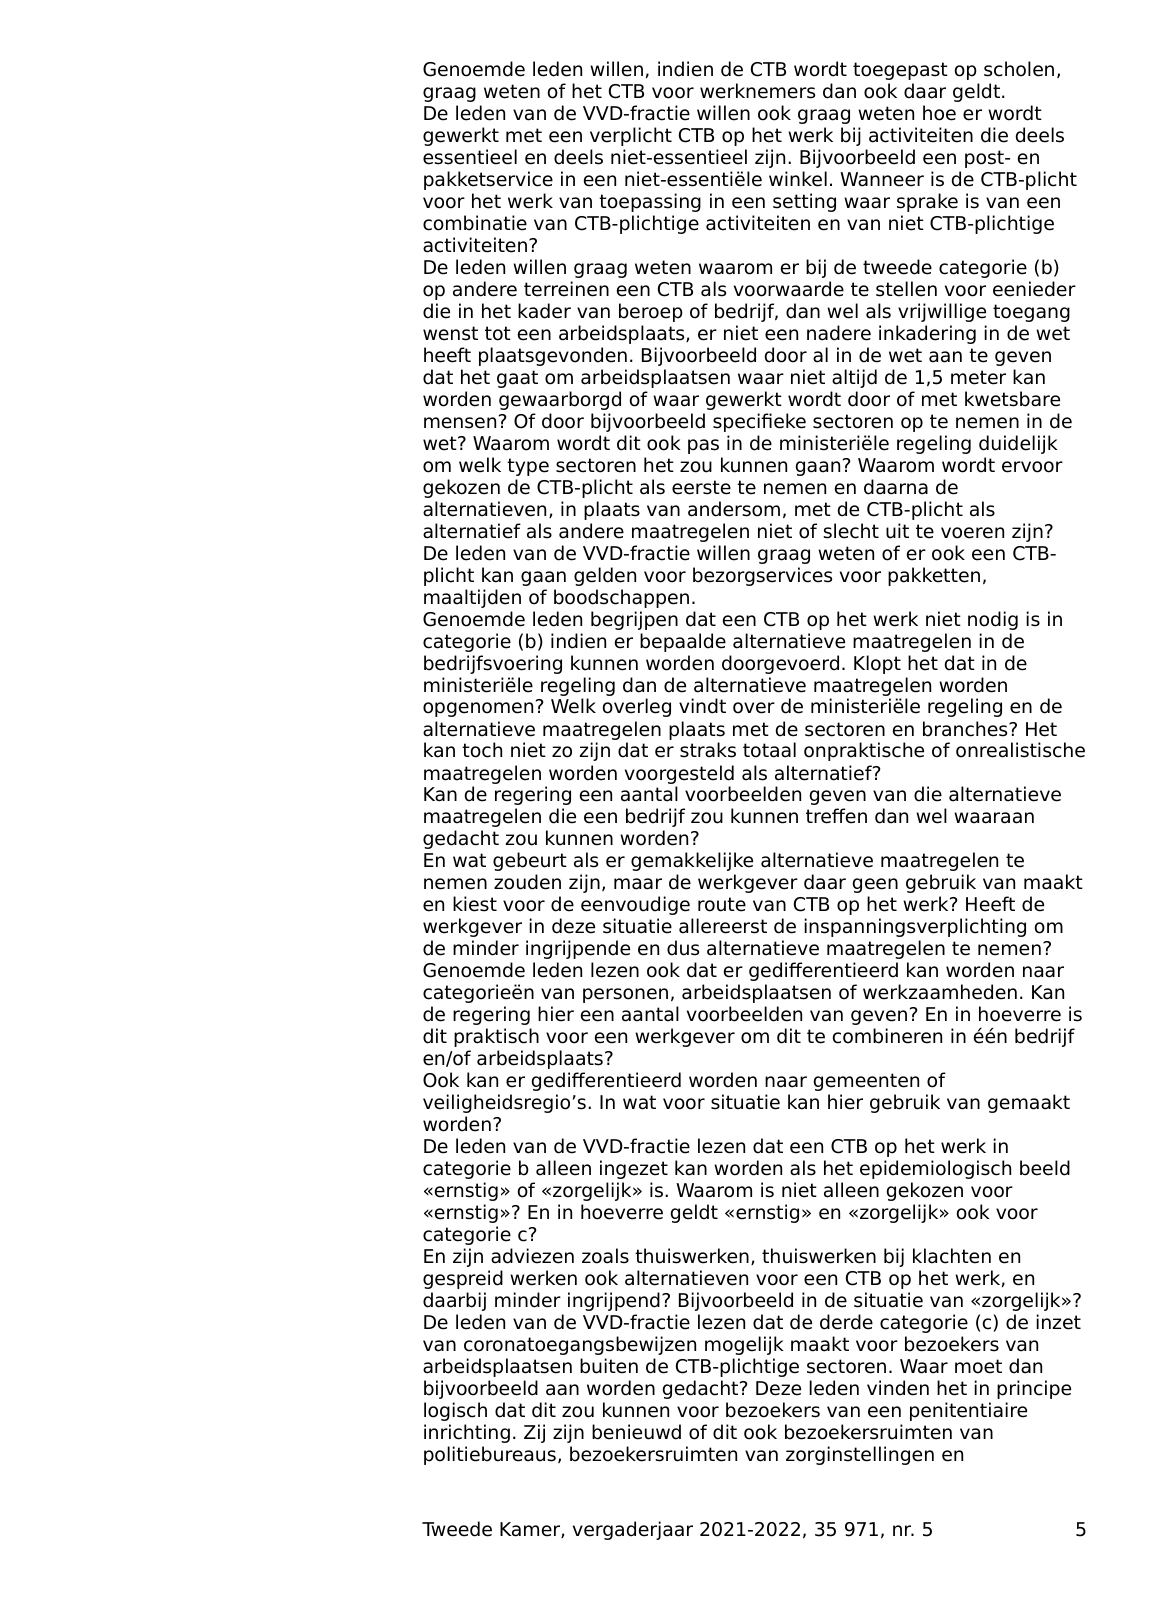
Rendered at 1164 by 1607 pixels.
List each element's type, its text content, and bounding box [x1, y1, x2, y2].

text En wat gebeurt als er gemakkelijke alternatieve maatregelen te nemen zouden zijn, maar de werkgever daar geen gebruik van maakt en kiest voor de eenvoudige route van CTB op het werk? Heeft de werkgever in deze situatie allereerst de inspanningsverplichting om de minder ingrijpende en dus alternatieve maatregelen te nemen? [422, 850, 1087, 960]
text De leden van de VVD-fractie willen graag weten of er ook een CTB-plicht kan gaan gelden voor bezorgservices voor pakketten, maaltijden of boodschappen. [422, 543, 1087, 608]
text En zijn adviezen zoals thuiswerken, thuiswerken bij klachten en gespreid werken ook alternatieven voor een CTB op het werk, en daarbij minder ingrijpend? Bijvoorbeeld in de situatie van «zorgelijk»? [422, 1246, 1087, 1312]
text Kan de regering een aantal voorbeelden geven van die alternatieve maatregelen die een bedrijf zou kunnen treffen dan wel waaraan gedacht zou kunnen worden? [422, 784, 1087, 850]
text Genoemde leden begrijpen dat een CTB op het werk niet nodig is in categorie (b) indien er bepaalde alternatieve maatregelen in de bedrijfsvoering kunnen worden doorgevoerd. Klopt het dat in de ministeriële regeling dan de alternatieve maatregelen worden opgenomen? Welk overleg vindt over de ministeriële regeling en de alternatieve maatregelen plaats met de sectoren en branches? Het kan toch niet zo zijn dat er straks totaal onpraktische of onrealistische maatregelen worden voorgesteld als alternatief? [422, 608, 1087, 784]
text Genoemde leden lezen ook dat er gedifferentieerd kan worden naar categorieën van personen, arbeidsplaatsen of werkzaamheden. Kan de regering hier een aantal voorbeelden van geven? En in hoeverre is dit praktisch voor een werkgever om dit te combineren in één bedrijf en/of arbeidsplaats? [422, 960, 1087, 1070]
text De leden van de VVD-fractie willen ook graag weten hoe er wordt gewerkt met een verplicht CTB op het werk bij activiteiten die deels essentieel en deels niet-essentieel zijn. Bijvoorbeeld een post- en pakketservice in een niet-essentiële winkel. Wanneer is de CTB-plicht voor het werk van toepassing in een setting waar sprake is van een combinatie van CTB-plichtige activiteiten en van niet CTB-plichtige activiteiten? [422, 103, 1087, 257]
text De leden van de VVD-fractie lezen dat de derde categorie (c) de inzet van coronatoegangsbewijzen mogelijk maakt voor bezoekers van arbeidsplaatsen buiten de CTB-plichtige sectoren. Waar moet dan bijvoorbeeld aan worden gedacht? Deze leden vinden het in principe logisch dat dit zou kunnen voor bezoekers van een penitentiaire inrichting. Zij zijn benieuwd of dit ook bezoekersruimten van politiebureaus, bezoekersruimten van zorginstellingen en [422, 1312, 1087, 1466]
text De leden willen graag weten waarom er bij de tweede categorie (b) op andere terreinen een CTB als voorwaarde te stellen voor eenieder die in het kader van beroep of bedrijf, dan wel als vrijwillige toegang wenst tot een arbeidsplaats, er niet een nadere inkadering in de wet heeft plaatsgevonden. Bijvoorbeeld door al in de wet aan te geven dat het gaat om arbeidsplaatsen waar niet altijd de 1,5 meter kan worden gewaarborgd of waar gewerkt wordt door of met kwetsbare mensen? Of door bijvoorbeeld specifieke sectoren op te nemen in de wet? Waarom wordt dit ook pas in de ministeriële regeling duidelijk om welk type sectoren het zou kunnen gaan? Waarom wordt ervoor gekozen de CTB-plicht als eerste te nemen en daarna de alternatieven, in plaats van andersom, met de CTB-plicht als alternatief als andere maatregelen niet of slecht uit te voeren zijn? [422, 257, 1087, 543]
text Genoemde leden willen, indien de CTB wordt toegepast op scholen, graag weten of het CTB voor werknemers dan ook daar geldt. [422, 59, 1087, 103]
text De leden van de VVD-fractie lezen dat een CTB op het werk in categorie b alleen ingezet kan worden als het epidemiologisch beeld «ernstig» of «zorgelijk» is. Waarom is niet alleen gekozen voor «ernstig»? En in hoeverre geldt «ernstig» en «zorgelijk» ook voor categorie c? [422, 1136, 1087, 1246]
text Ook kan er gedifferentieerd worden naar gemeenten of veiligheidsregio’s. In wat voor situatie kan hier gebruik van gemaakt worden? [422, 1070, 1087, 1136]
